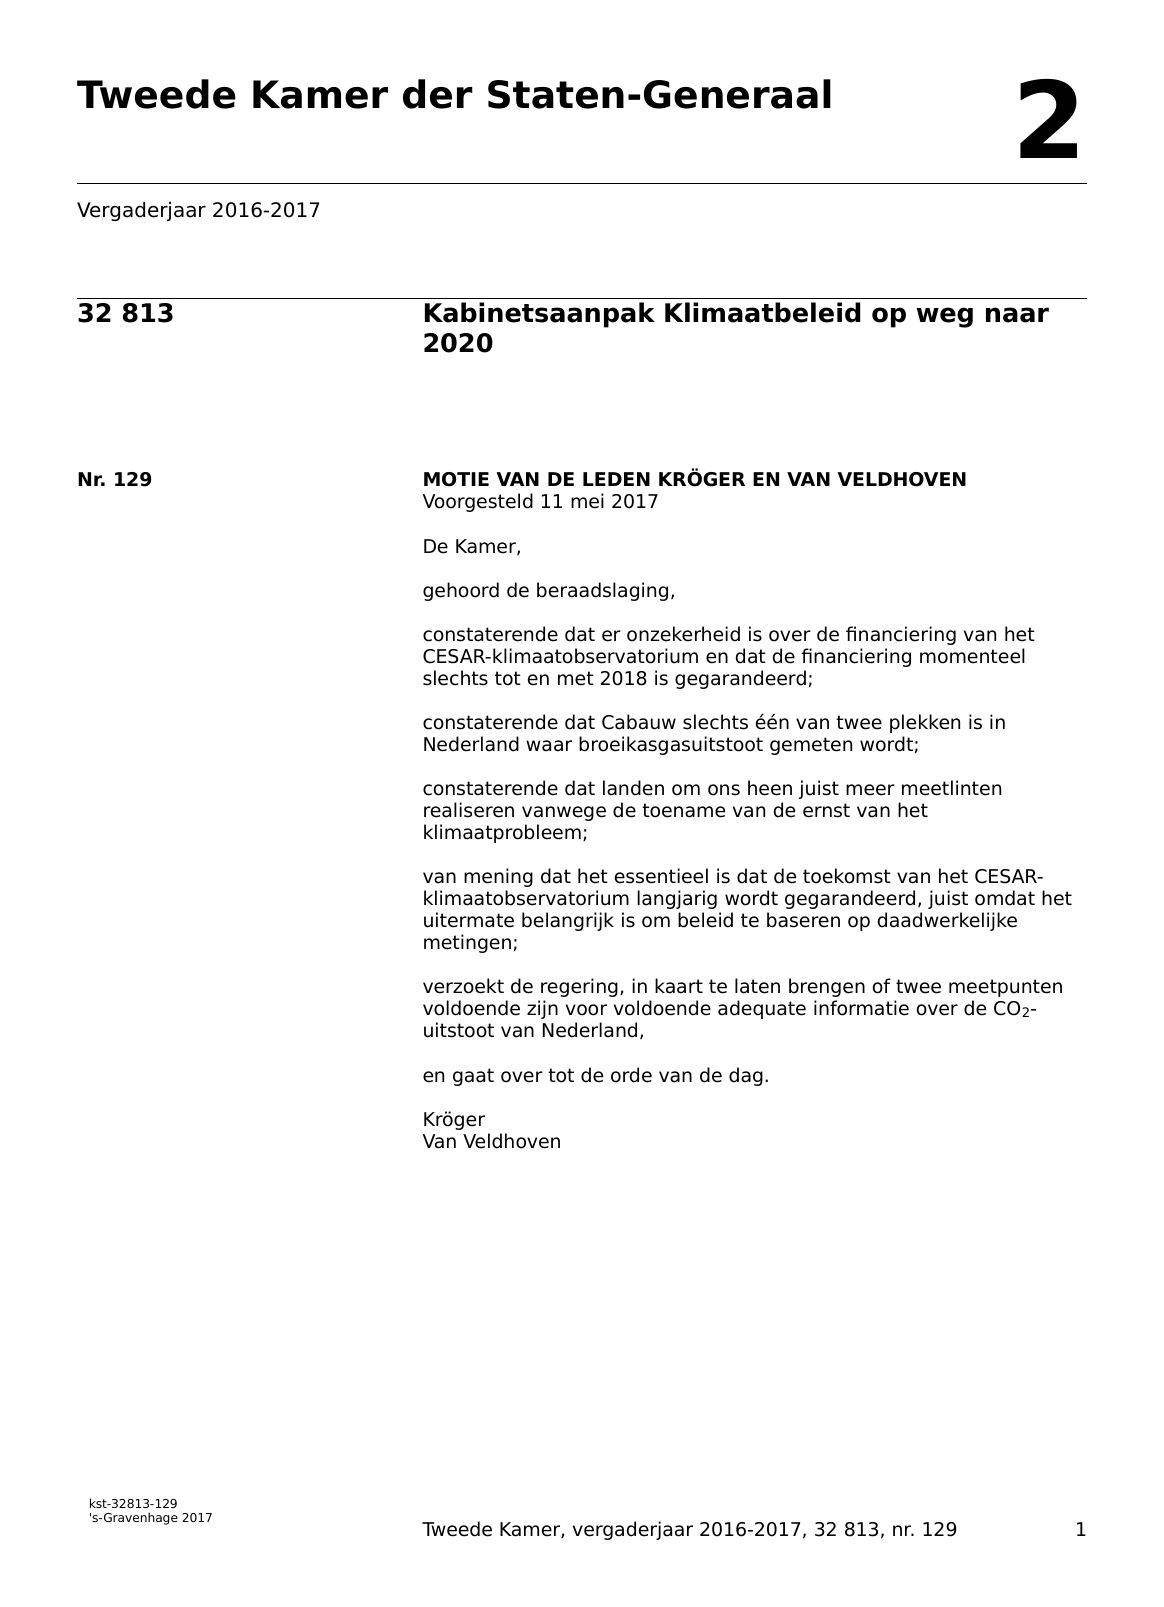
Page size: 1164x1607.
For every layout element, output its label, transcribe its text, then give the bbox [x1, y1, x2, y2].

text Kröger [422, 1109, 1087, 1131]
text constaterende dat Cabauw slechts één van twee plekken is in Nederland waar broeikasgasuitstoot gemeten wordt; [422, 712, 1087, 756]
text verzoekt de regering, in kaart te laten brengen of twee meetpunten voldoende zijn voor voldoende adequate informatie over de CO2-uitstoot van Nederland, [422, 976, 1087, 1042]
subtitle 32 813 Kabinetsaanpak Klimaatbeleid op weg naar 2020 [77, 299, 1087, 358]
text en gaat over tot de orde van de dag. [422, 1064, 1087, 1086]
text van mening dat het essentieel is dat de toekomst van het CESAR-klimaatobservatorium langjarig wordt gegarandeerd, juist omdat het uitermate belangrijk is om beleid te baseren op daadwerkelijke metingen; [422, 866, 1087, 954]
text constaterende dat er onzekerheid is over de financiering van het CESAR-klimaatobservatorium en dat de financiering momenteel slechts tot en met 2018 is gegarandeerd; [422, 624, 1087, 690]
subtitle Nr. 129 MOTIE VAN DE LEDEN KRÖGER EN VAN VELDHOVEN [77, 469, 1087, 491]
table_header 2 [886, 59, 1087, 183]
text De Kamer, [422, 536, 1087, 557]
text constaterende dat landen om ons heen juist meer meetlinten realiseren vanwege de toename van de ernst van het klimaatprobleem; [422, 778, 1087, 844]
text gehoord de beraadslaging, [422, 580, 1087, 602]
text Van Veldhoven [422, 1131, 1087, 1153]
text kst-32813-129 [88, 1497, 323, 1511]
table_header Tweede Kamer der Staten-Generaal [77, 59, 886, 183]
text Voorgesteld 11 mei 2017 [422, 491, 1087, 513]
table_cell Vergaderjaar 2016-2017 [77, 184, 1087, 298]
text 's-Gravenhage 2017 [88, 1511, 323, 1525]
